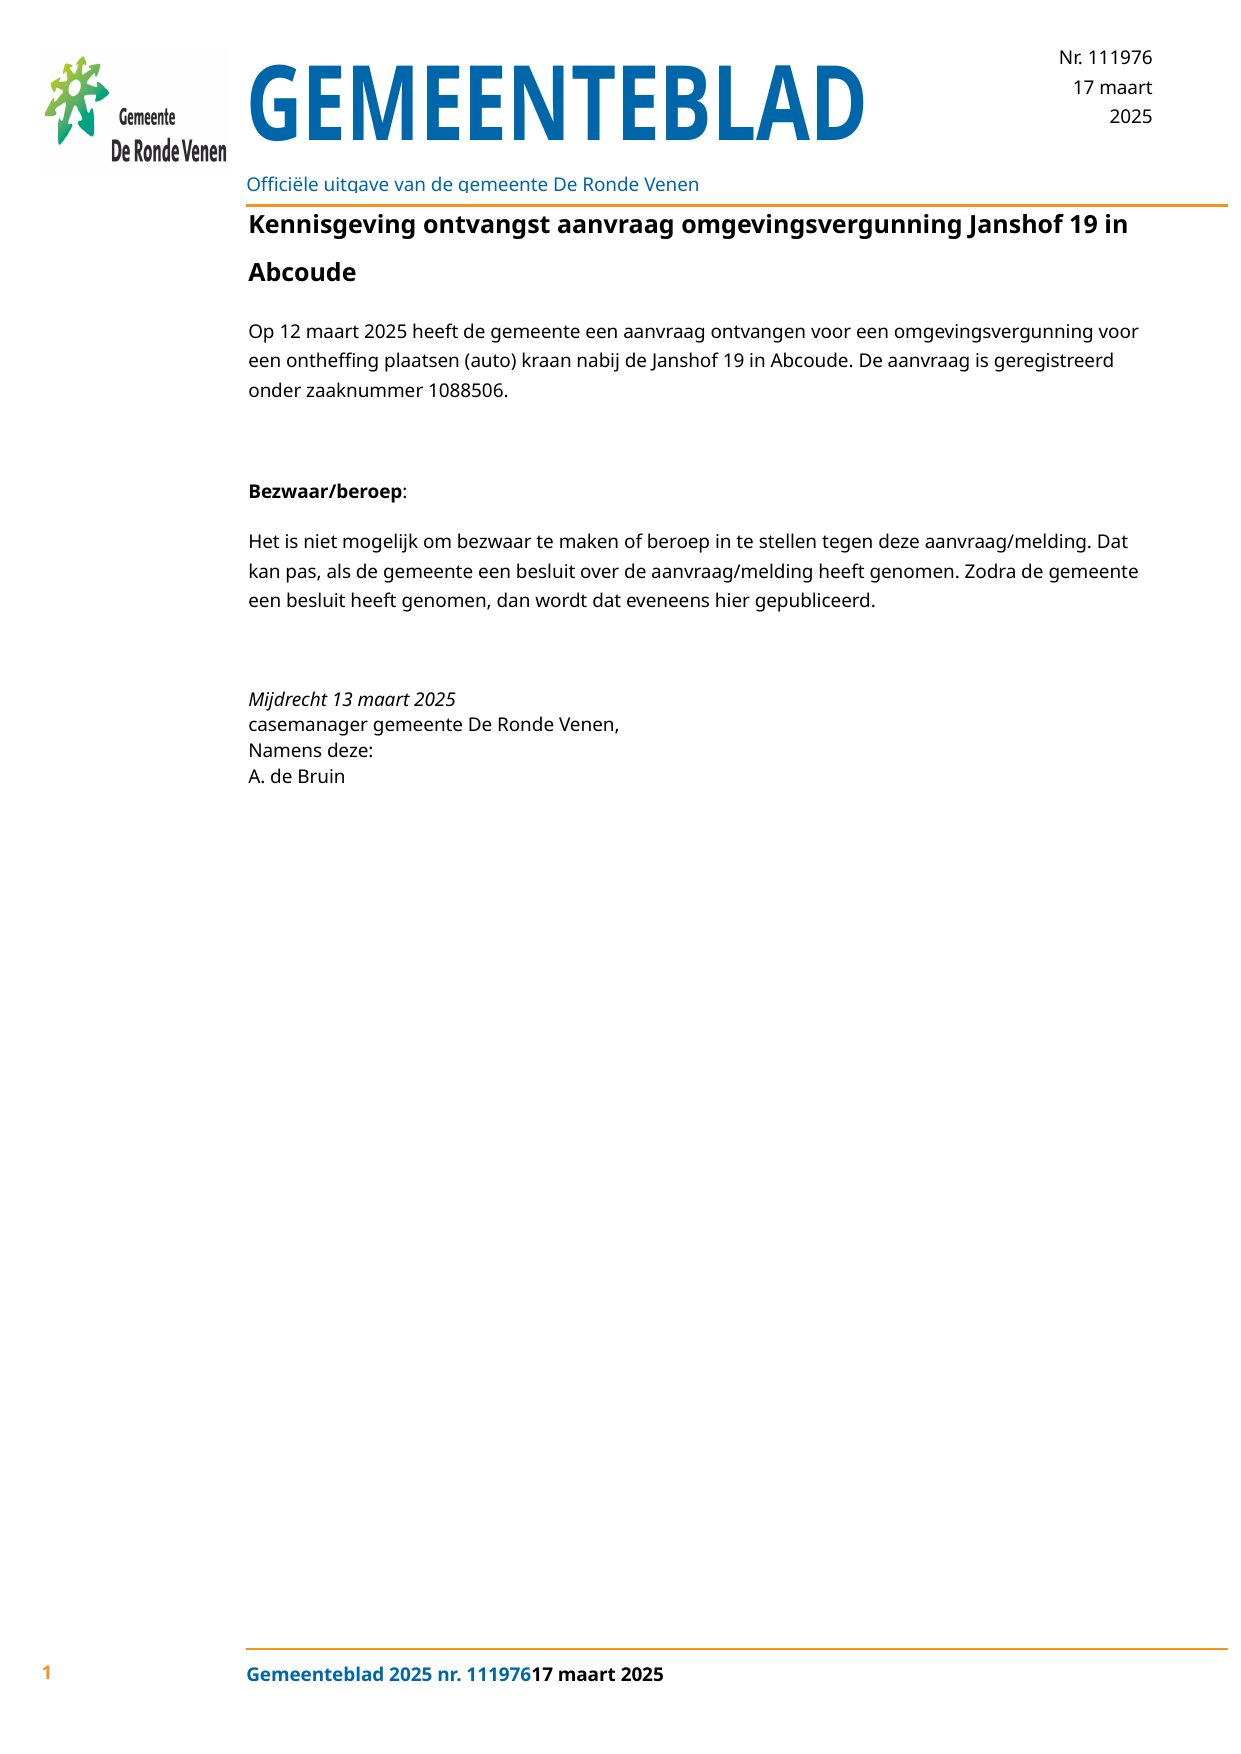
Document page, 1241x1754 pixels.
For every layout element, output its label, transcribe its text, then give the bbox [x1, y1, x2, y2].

picture [41, 47, 231, 172]
text Het is niet mogelijk om bezwaar te maken of beroep in te stellen tegen deze aanvraag/melding. Dat kan pas, als de gemeente een besluit over de aanvraag/melding heeft genomen. Zodra de gemeente een besluit heeft genomen, dan wordt dat eveneens hier gepubliceerd. [248, 528, 1152, 613]
text Op 12 maart 2025 heeft de gemeente een aanvraag ontvangen voor een omgevingsvergunning voor een ontheffing plaatsen (auto) kraan nabij de Janshof 19 in Abcoude. De aanvraag is geregistreerd onder zaaknummer 1088506. [248, 318, 1152, 403]
text Namens deze: [248, 737, 1152, 763]
text Mijdrecht 13 maart 2025 [248, 686, 1152, 711]
text casemanager gemeente De Ronde Venen, [248, 711, 1152, 737]
text A. de Bruin [248, 763, 1152, 789]
text Kennisgeving ontvangst aanvraag omgevingsvergunning Janshof 19 in Abcoude [248, 207, 1152, 288]
text Bezwaar/beroep: [248, 478, 1152, 504]
